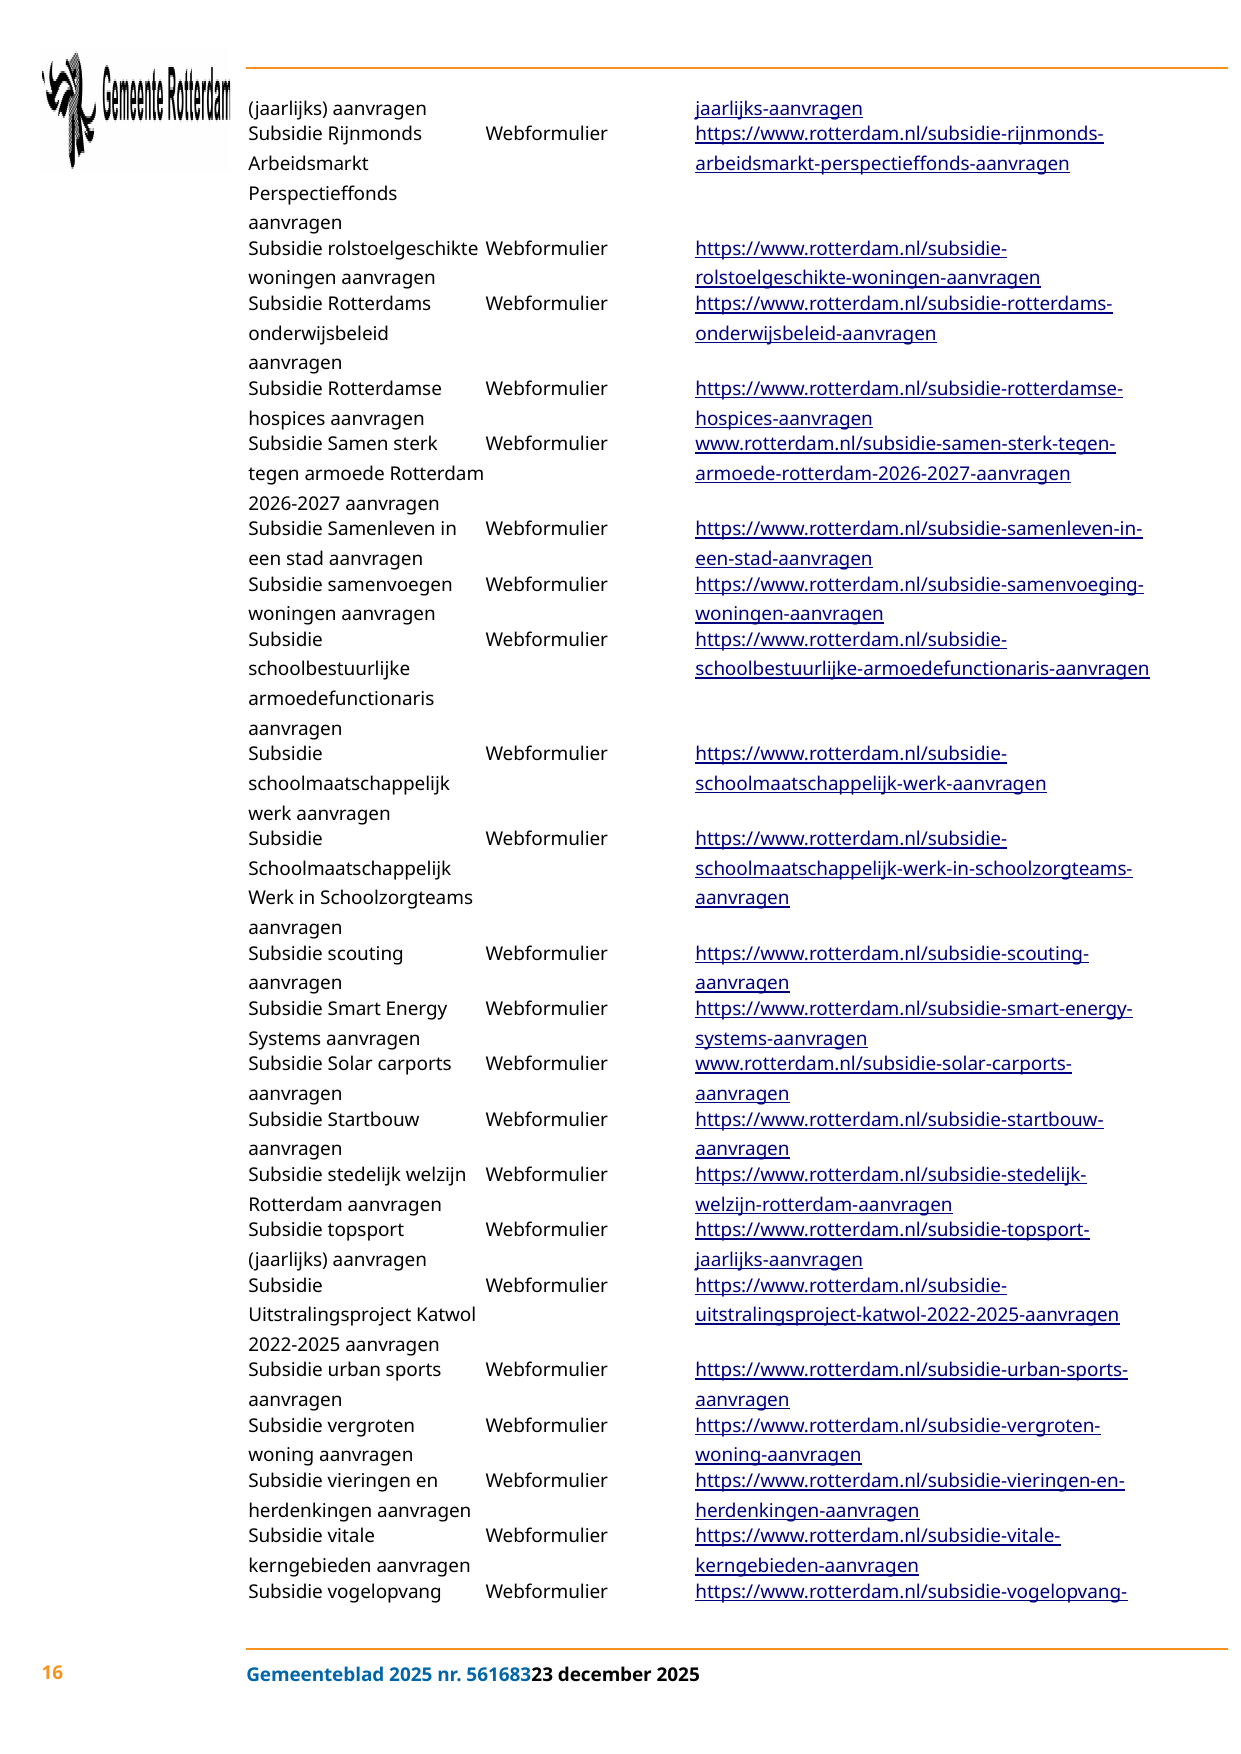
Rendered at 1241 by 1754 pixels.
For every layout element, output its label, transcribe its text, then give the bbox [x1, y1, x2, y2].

table_cell Webformulier [485, 1357, 695, 1412]
table_cell https://www.rotterdam.nl/subsidie-smart-energy-systems-aanvragen [695, 995, 1152, 1051]
table_cell https://www.rotterdam.nl/subsidie-rijnmonds-arbeidsmarkt-perspectieffonds-aanvragen [695, 121, 1152, 235]
table_cell Subsidie Smart Energy Systems aanvragen [248, 995, 485, 1051]
table_cell https://www.rotterdam.nl/subsidie-stedelijk-welzijn-rotterdam-aanvragen [695, 1161, 1152, 1216]
table_cell Subsidie schoolbestuurlijke armoedefunctionaris aanvragen [248, 626, 485, 741]
table_cell Webformulier [485, 235, 695, 290]
table_cell Subsidie vergroten woning aanvragen [248, 1412, 485, 1467]
table_cell [485, 95, 695, 121]
table_cell Webformulier [485, 1523, 695, 1578]
table_cell Subsidie vogelopvang [248, 1578, 485, 1604]
table_cell jaarlijks-aanvragen [695, 95, 1152, 121]
table_cell https://www.rotterdam.nl/subsidie-schoolbestuurlijke-armoedefunctionaris-aanvragen [695, 626, 1152, 741]
table_cell Subsidie samenvoegen woningen aanvragen [248, 571, 485, 626]
table_cell Webformulier [485, 825, 695, 940]
table_cell https://www.rotterdam.nl/subsidie-samenvoeging-woningen-aanvragen [695, 571, 1152, 626]
table_cell Webformulier [485, 1412, 695, 1467]
table_cell Webformulier [485, 1051, 695, 1106]
table_cell Webformulier [485, 1106, 695, 1161]
table_cell https://www.rotterdam.nl/subsidie-urban-sports-aanvragen [695, 1357, 1152, 1412]
table_cell Webformulier [485, 1467, 695, 1523]
table_cell (jaarlijks) aanvragen [248, 95, 485, 121]
table_cell Webformulier [485, 626, 695, 741]
table_cell https://www.rotterdam.nl/subsidie-samenleven-in-een-stad-aanvragen [695, 515, 1152, 571]
table_cell Subsidie schoolmaatschappelijk werk aanvragen [248, 741, 485, 825]
table_cell https://www.rotterdam.nl/subsidie-rolstoelgeschikte-woningen-aanvragen [695, 235, 1152, 290]
table_cell Subsidie topsport (jaarlijks) aanvragen [248, 1216, 485, 1272]
table_cell https://www.rotterdam.nl/subsidie-vitale-kerngebieden-aanvragen [695, 1523, 1152, 1578]
table_cell https://www.rotterdam.nl/subsidie-uitstralingsproject-katwol-2022-2025-aanvragen [695, 1272, 1152, 1357]
table_cell https://www.rotterdam.nl/subsidie-scouting-aanvragen [695, 940, 1152, 995]
table_cell https://www.rotterdam.nl/subsidie-vieringen-en-herdenkingen-aanvragen [695, 1467, 1152, 1523]
table_cell Webformulier [485, 121, 695, 235]
table_cell Subsidie scouting aanvragen [248, 940, 485, 995]
table_cell Subsidie stedelijk welzijn Rotterdam aanvragen [248, 1161, 485, 1216]
table_cell Webformulier [485, 1161, 695, 1216]
table_cell Subsidie Rotterdams onderwijsbeleid aanvragen [248, 290, 485, 375]
table_cell Subsidie Samenleven in een stad aanvragen [248, 515, 485, 571]
table_cell Webformulier [485, 741, 695, 825]
table_cell Webformulier [485, 431, 695, 515]
table_cell https://www.rotterdam.nl/subsidie-vergroten-woning-aanvragen [695, 1412, 1152, 1467]
table_cell Subsidie Rotterdamse hospices aanvragen [248, 375, 485, 431]
table_cell Webformulier [485, 515, 695, 571]
table_cell https://www.rotterdam.nl/subsidie-rotterdams-onderwijsbeleid-aanvragen [695, 290, 1152, 375]
table_cell Webformulier [485, 290, 695, 375]
table_cell Subsidie Startbouw aanvragen [248, 1106, 485, 1161]
table_cell Webformulier [485, 375, 695, 431]
table_cell Webformulier [485, 1578, 695, 1604]
table_cell Webformulier [485, 995, 695, 1051]
table_cell Subsidie Uitstralingsproject Katwol 2022-2025 aanvragen [248, 1272, 485, 1357]
table_cell Subsidie Schoolmaatschappelijk Werk in Schoolzorgteams aanvragen [248, 825, 485, 940]
table_cell Webformulier [485, 1272, 695, 1357]
table_cell Subsidie vieringen en herdenkingen aanvragen [248, 1467, 485, 1523]
table_cell Webformulier [485, 1216, 695, 1272]
picture [41, 47, 231, 172]
table_cell https://www.rotterdam.nl/subsidie-startbouw-aanvragen [695, 1106, 1152, 1161]
table_cell Subsidie vitale kerngebieden aanvragen [248, 1523, 485, 1578]
table_cell www.rotterdam.nl/subsidie-solar-carports-aanvragen [695, 1051, 1152, 1106]
table_cell www.rotterdam.nl/subsidie-samen-sterk-tegen-armoede-rotterdam-2026-2027-aanvragen [695, 431, 1152, 515]
table_cell Webformulier [485, 571, 695, 626]
table_cell Subsidie Solar carports aanvragen [248, 1051, 485, 1106]
table_cell https://www.rotterdam.nl/subsidie-vogelopvang- [695, 1578, 1152, 1604]
table_cell Webformulier [485, 940, 695, 995]
table_cell Subsidie Rijnmonds Arbeidsmarkt Perspectieffonds aanvragen [248, 121, 485, 235]
table_cell Subsidie Samen sterk tegen armoede Rotterdam 2026-2027 aanvragen [248, 431, 485, 515]
table_cell Subsidie rolstoelgeschikte woningen aanvragen [248, 235, 485, 290]
table_cell https://www.rotterdam.nl/subsidie-topsport-jaarlijks-aanvragen [695, 1216, 1152, 1272]
table_cell https://www.rotterdam.nl/subsidie-schoolmaatschappelijk-werk-aanvragen [695, 741, 1152, 825]
table_cell https://www.rotterdam.nl/subsidie-schoolmaatschappelijk-werk-in-schoolzorgteams-aanvragen [695, 825, 1152, 940]
table_cell Subsidie urban sports aanvragen [248, 1357, 485, 1412]
table_cell https://www.rotterdam.nl/subsidie-rotterdamse-hospices-aanvragen [695, 375, 1152, 431]
